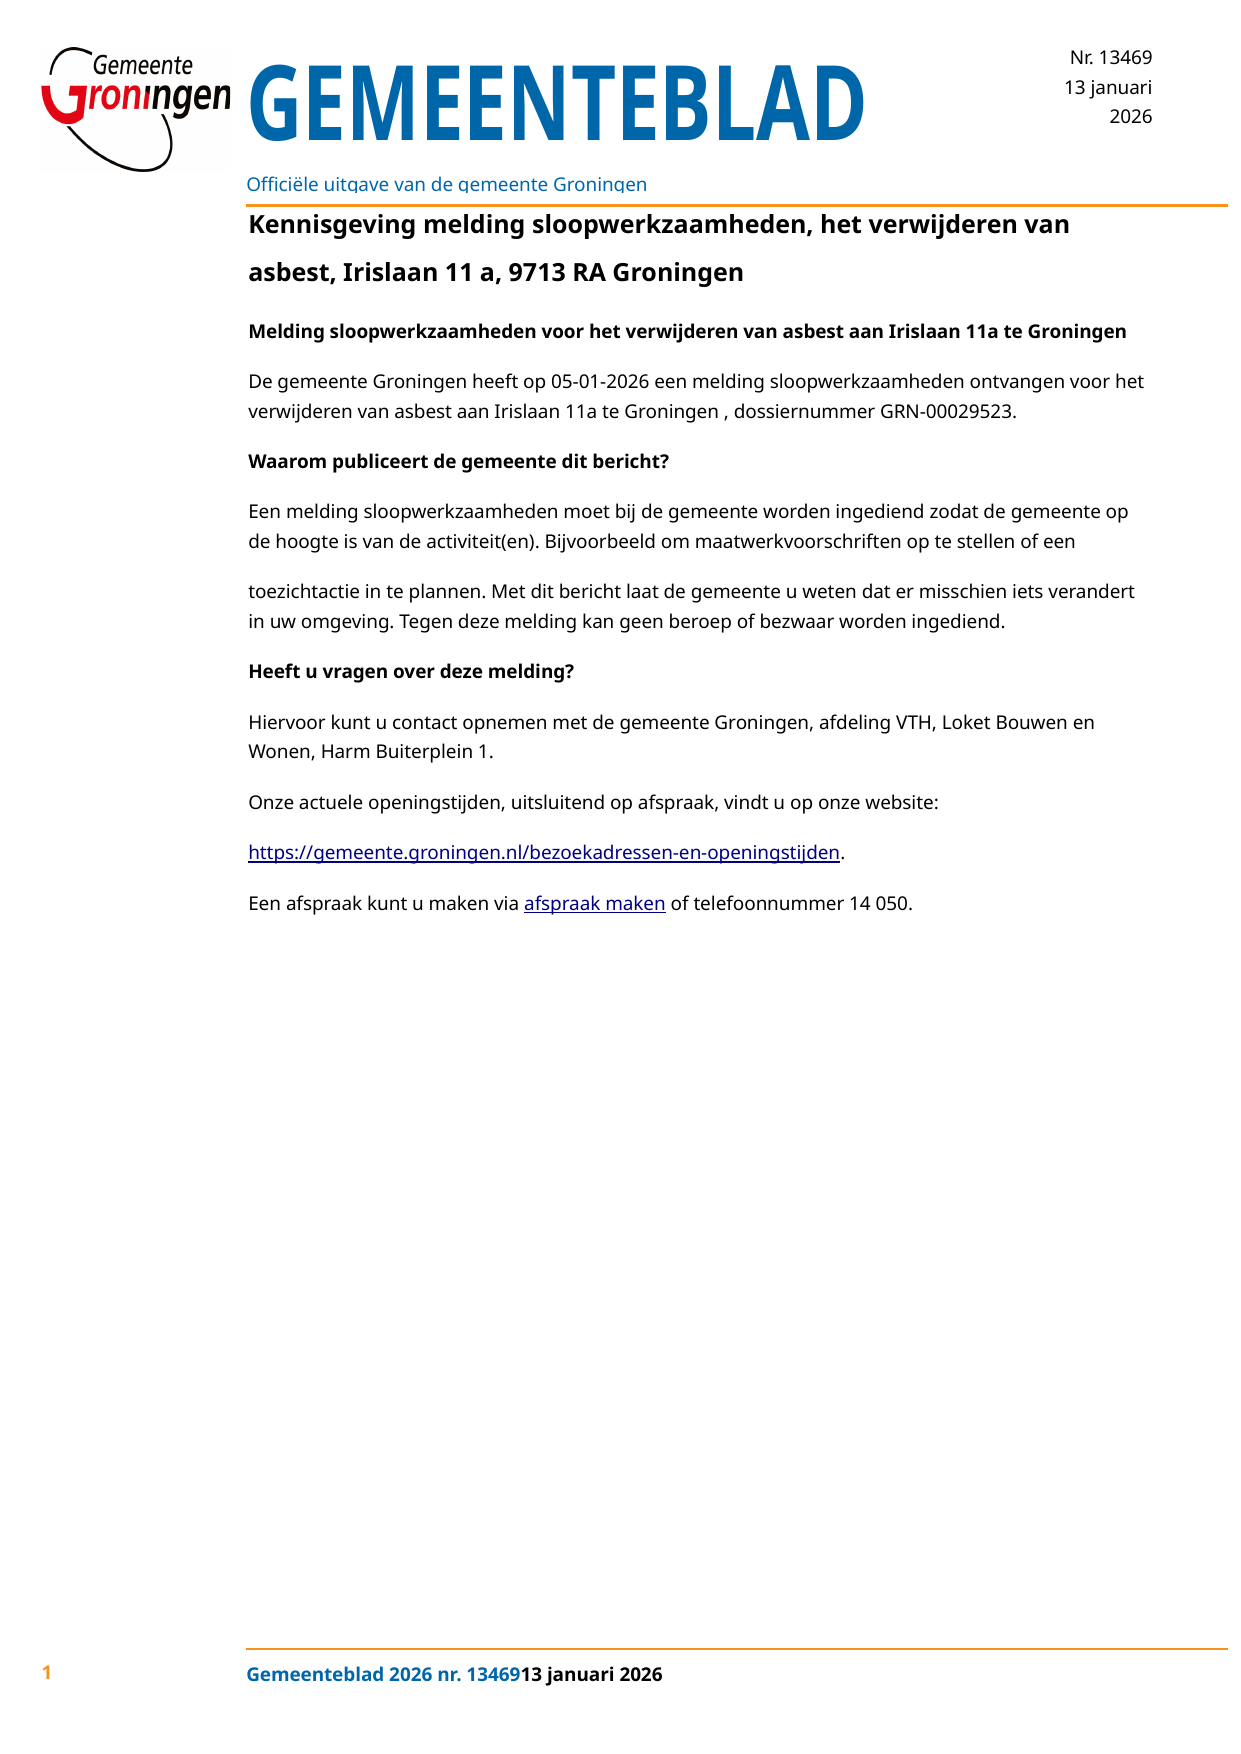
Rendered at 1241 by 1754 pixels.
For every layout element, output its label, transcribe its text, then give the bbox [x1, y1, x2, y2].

text Waarom publiceert de gemeente dit bericht? [248, 448, 1152, 474]
text Hiervoor kunt u contact opnemen met de gemeente Groningen, afdeling VTH, Loket Bouwen en Wonen, Harm Buiterplein 1. [248, 709, 1152, 764]
picture [41, 47, 231, 172]
text Melding sloopwerkzaamheden voor het verwijderen van asbest aan Irislaan 11a te Groningen [248, 318, 1152, 344]
text Kennisgeving melding sloopwerkzaamheden, het verwijderen van asbest, Irislaan 11 a, 9713 RA Groningen [248, 207, 1152, 288]
text Een afspraak kunt u maken via afspraak maken of telefoonnummer 14 050. [248, 890, 1152, 916]
text Heeft u vragen over deze melding? [248, 659, 1152, 684]
text De gemeente Groningen heeft op 05-01-2026 een melding sloopwerkzaamheden ontvangen voor het verwijderen van asbest aan Irislaan 11a te Groningen , dossiernummer GRN-00029523. [248, 368, 1152, 424]
text Onze actuele openingstijden, uitsluitend op afspraak, vindt u op onze website: [248, 789, 1152, 815]
text Een melding sloopwerkzaamheden moet bij de gemeente worden ingediend zodat de gemeente op de hoogte is van de activiteit(en). Bijvoorbeeld om maatwerkvoorschriften op te stellen of een [248, 499, 1152, 554]
text https://gemeente.groningen.nl/bezoekadressen-en-openingstijden. [248, 839, 1152, 865]
text toezichtactie in te plannen. Met dit bericht laat de gemeente u weten dat er misschien iets verandert in uw omgeving. Tegen deze melding kan geen beroep of bezwaar worden ingediend. [248, 579, 1152, 634]
